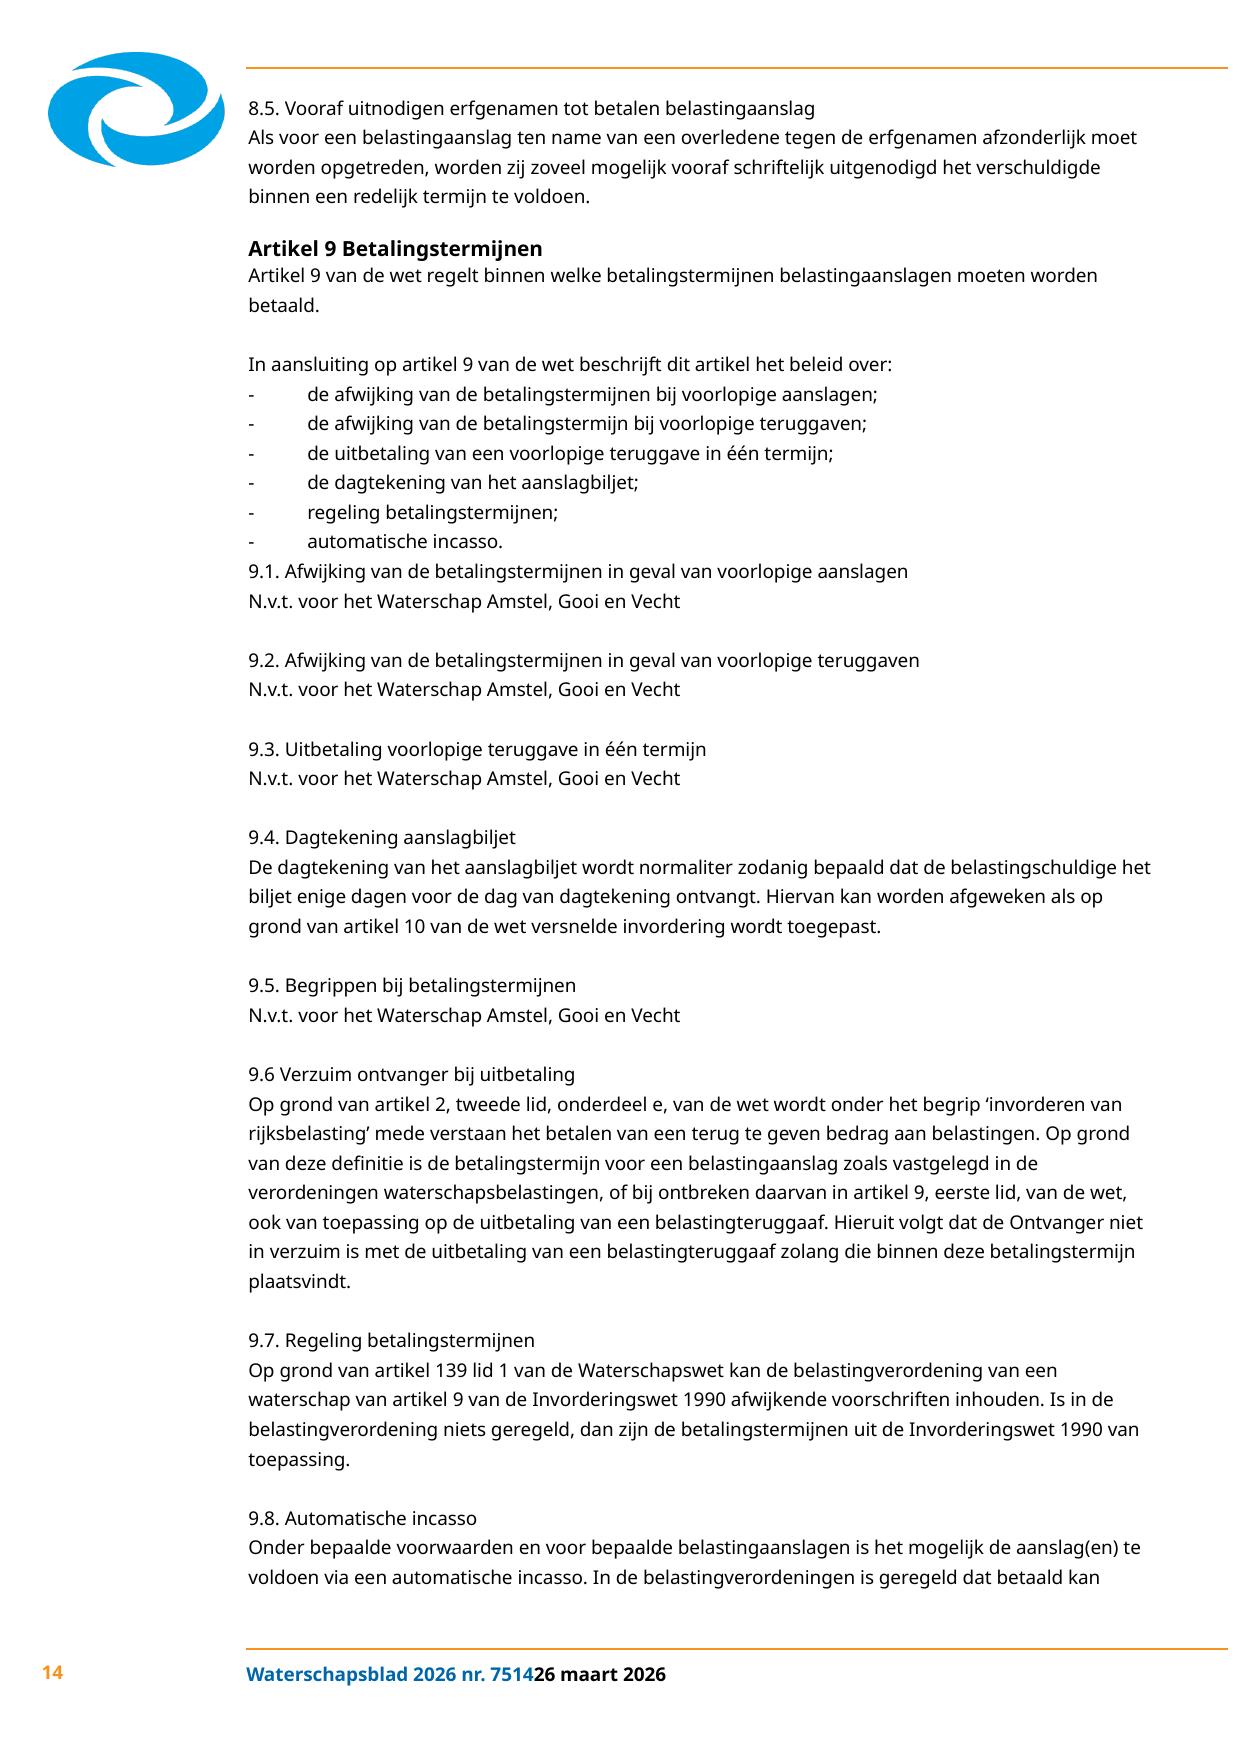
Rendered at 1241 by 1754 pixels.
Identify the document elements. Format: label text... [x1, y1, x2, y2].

text Onder bepaalde voorwaarden en voor bepaalde belastingaanslagen is het mogelijk de aanslag(en) te voldoen via een automatische incasso. In de belastingverordeningen is geregeld dat betaald kan [248, 1534, 1152, 1590]
text 9.2. Afwijking van de betalingstermijnen in geval van voorlopige teruggaven [248, 647, 1152, 673]
text De dagtekening van het aanslagbiljet wordt normaliter zodanig bepaald dat de belastingschuldige het biljet enige dagen voor de dag van dagtekening ontvangt. Hiervan kan worden afgeweken als op grond van artikel 10 van de wet versnelde invordering wordt toegepast. [248, 854, 1152, 939]
text 9.8. Automatische incasso [248, 1505, 1152, 1531]
text In aansluiting op artikel 9 van de wet beschrijft dit artikel het beleid over: [248, 351, 1152, 377]
text 9.5. Begrippen bij betalingstermijnen [248, 972, 1152, 998]
text Op grond van artikel 139 lid 1 van de Waterschapswet kan de belastingverordening van een waterschap van artikel 9 van de Invorderingswet 1990 afwijkende voorschriften inhouden. Is in de belastingverordening niets geregeld, dan zijn de betalingstermijnen uit de Invorderingswet 1990 van toepassing. [248, 1357, 1152, 1471]
list de afwijking van de betalingstermijnen bij voorlopige aanslagen; [248, 381, 1152, 406]
text N.v.t. voor het Waterschap Amstel, Gooi en Vecht [248, 1002, 1152, 1028]
text N.v.t. voor het Waterschap Amstel, Gooi en Vecht [248, 677, 1152, 702]
text Artikel 9 Betalingstermijnen [248, 234, 1152, 262]
list de dagtekening van het aanslagbiljet; [248, 469, 1152, 495]
list regeling betalingstermijnen; [248, 499, 1152, 525]
list de uitbetaling van een voorlopige teruggave in één termijn; [248, 440, 1152, 466]
text 9.6 Verzuim ontvanger bij uitbetaling [248, 1061, 1152, 1087]
text Als voor een belastingaanslag ten name van een overledene tegen de erfgenamen afzonderlijk moet worden opgetreden, worden zij zoveel mogelijk vooraf schriftelijk uitgenodigd het verschuldigde binnen een redelijk termijn te voldoen. [248, 124, 1152, 209]
text 9.7. Regeling betalingstermijnen [248, 1327, 1152, 1353]
text N.v.t. voor het Waterschap Amstel, Gooi en Vecht [248, 765, 1152, 791]
text 9.1. Afwijking van de betalingstermijnen in geval van voorlopige aanslagen [248, 558, 1152, 584]
list de afwijking van de betalingstermijn bij voorlopige teruggaven; [248, 410, 1152, 436]
text Op grond van artikel 2, tweede lid, onderdeel e, van de wet wordt onder het begrip ‘invorderen van rijksbelasting’ mede verstaan het betalen van een terug te geven bedrag aan belastingen. Op grond van deze definitie is de betalingstermijn voor een belastingaanslag zoals vastgelegd in de verordeningen waterschapsbelastingen, of bij ontbreken daarvan in artikel 9, eerste lid, van de wet, ook van toepassing op de uitbetaling van een belastingteruggaaf. Hieruit volgt dat de Ontvanger niet in verzuim is met de uitbetaling van een belastingteruggaaf zolang die binnen deze betalingstermijn plaatsvindt. [248, 1091, 1152, 1294]
text N.v.t. voor het Waterschap Amstel, Gooi en Vecht [248, 588, 1152, 613]
text 9.3. Uitbetaling voorlopige teruggave in één termijn [248, 736, 1152, 761]
text Artikel 9 van de wet regelt binnen welke betalingstermijnen belastingaanslagen moeten worden betaald. [248, 262, 1152, 318]
list automatische incasso. [248, 529, 1152, 554]
text 9.4. Dagtekening aanslagbiljet [248, 824, 1152, 850]
text 8.5. Vooraf uitnodigen erfgenamen tot betalen belastingaanslag [248, 95, 1152, 121]
picture [41, 47, 231, 172]
